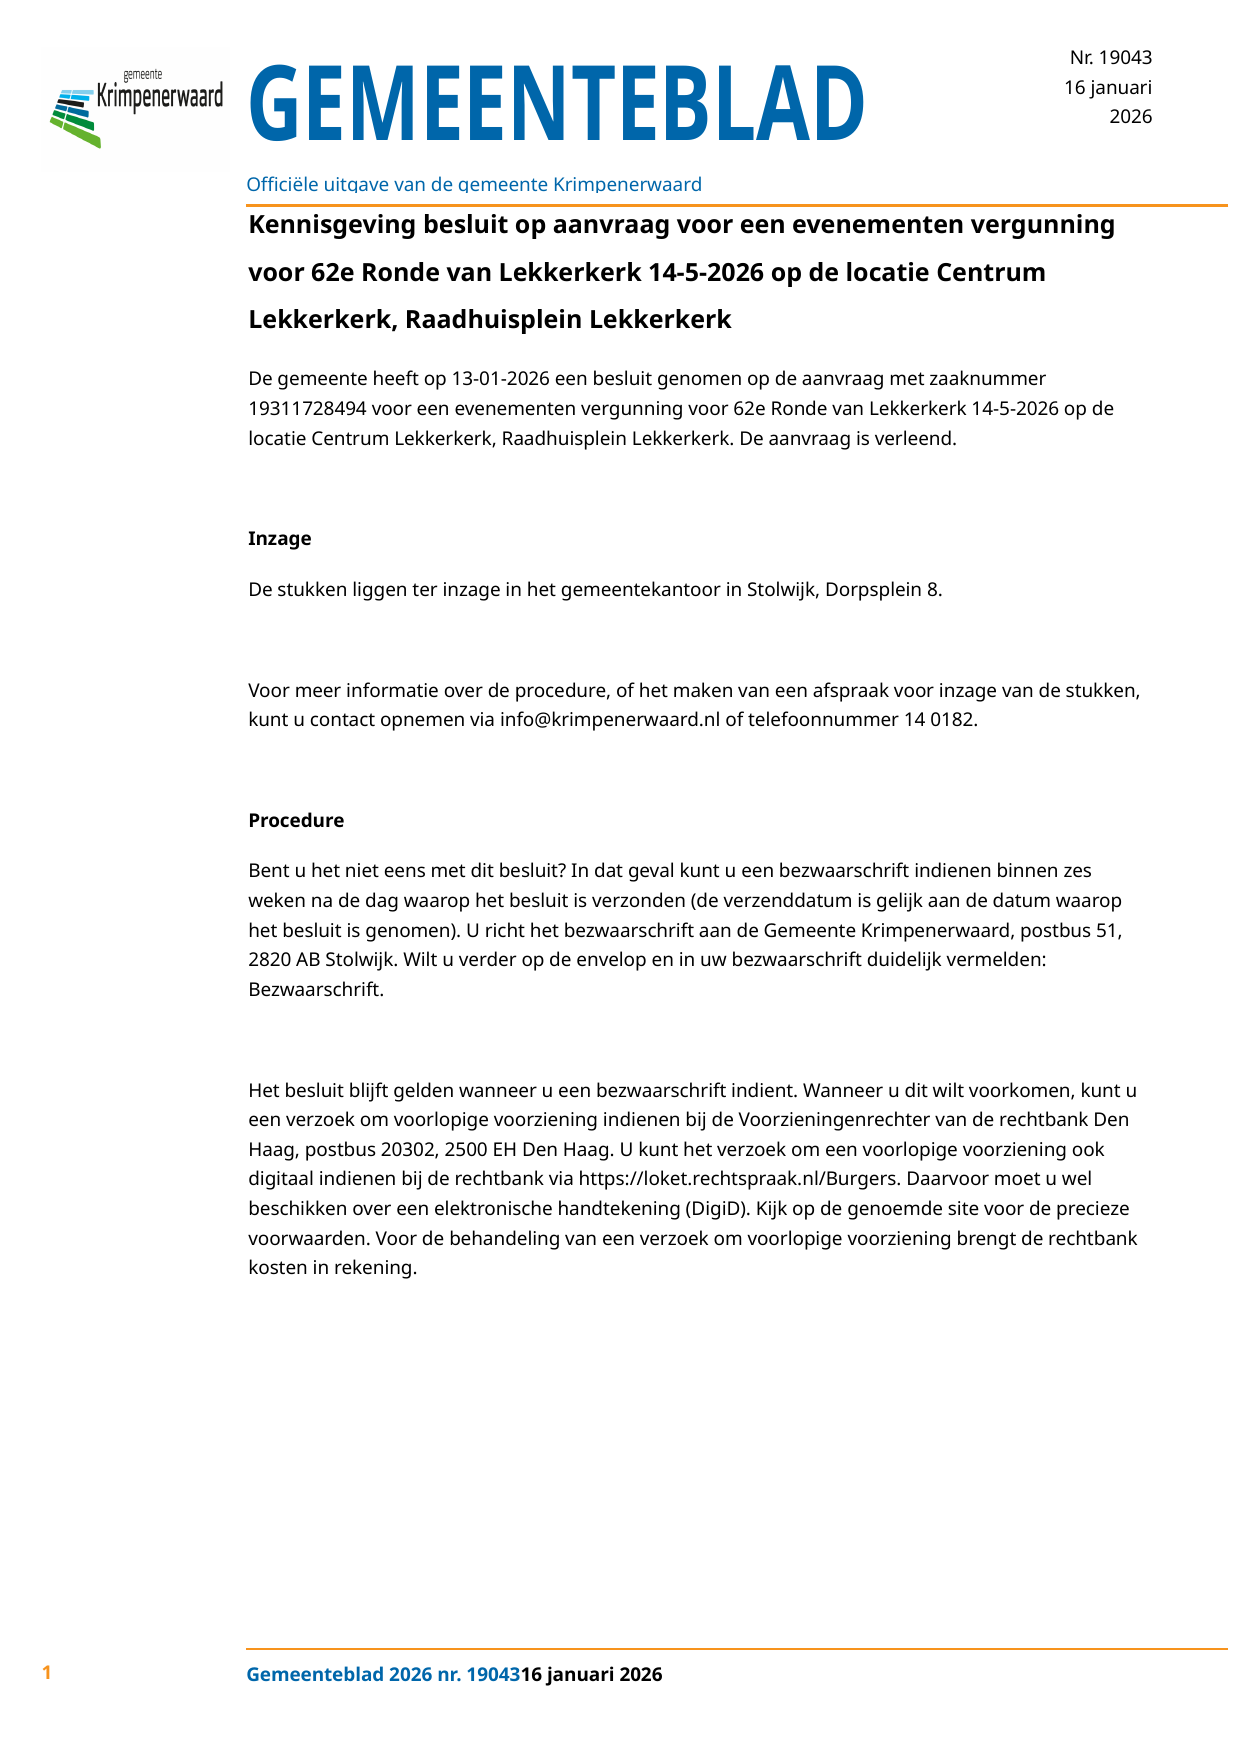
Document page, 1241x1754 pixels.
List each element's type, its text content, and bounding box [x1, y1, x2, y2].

text De stukken liggen ter inzage in het gemeentekantoor in Stolwijk, Dorpsplein 8. [248, 576, 1152, 602]
text Procedure [248, 807, 1152, 833]
text Inzage [248, 526, 1152, 551]
text Kennisgeving besluit op aanvraag voor een evenementen vergunning voor 62e Ronde van Lekkerkerk 14-5-2026 op de locatie Centrum Lekkerkerk, Raadhuisplein Lekkerkerk [248, 207, 1152, 336]
text De gemeente heeft op 13-01-2026 een besluit genomen op de aanvraag met zaaknummer 19311728494 voor een evenementen vergunning voor 62e Ronde van Lekkerkerk 14-5-2026 op de locatie Centrum Lekkerkerk, Raadhuisplein Lekkerkerk. De aanvraag is verleend. [248, 366, 1152, 450]
text Voor meer informatie over de procedure, of het maken van een afspraak voor inzage van de stukken, kunt u contact opnemen via info@krimpenerwaard.nl of telefoonnummer 14 0182. [248, 677, 1152, 732]
text Het besluit blijft gelden wanneer u een bezwaarschrift indient. Wanneer u dit wilt voorkomen, kunt u een verzoek om voorlopige voorziening indienen bij de Voorzieningenrechter van de rechtbank Den Haag, postbus 20302, 2500 EH Den Haag. U kunt het verzoek om een voorlopige voorziening ook digitaal indienen bij de rechtbank via https://loket.rechtspraak.nl/Burgers. Daarvoor moet u wel beschikken over een elektronische handtekening (DigiD). Kijk op de genoemde site voor de precieze voorwaarden. Voor de behandeling van een verzoek om voorlopige voorziening brengt de rechtbank kosten in rekening. [248, 1077, 1152, 1280]
picture [41, 47, 231, 172]
text Bent u het niet eens met dit besluit? In dat geval kunt u een bezwaarschrift indienen binnen zes weken na de dag waarop het besluit is verzonden (de verzenddatum is gelijk aan de datum waarop het besluit is genomen). U richt het bezwaarschrift aan de Gemeente Krimpenerwaard, postbus 51, 2820 AB Stolwijk. Wilt u verder op de envelop en in uw bezwaarschrift duidelijk vermelden: Bezwaarschrift. [248, 858, 1152, 1002]
